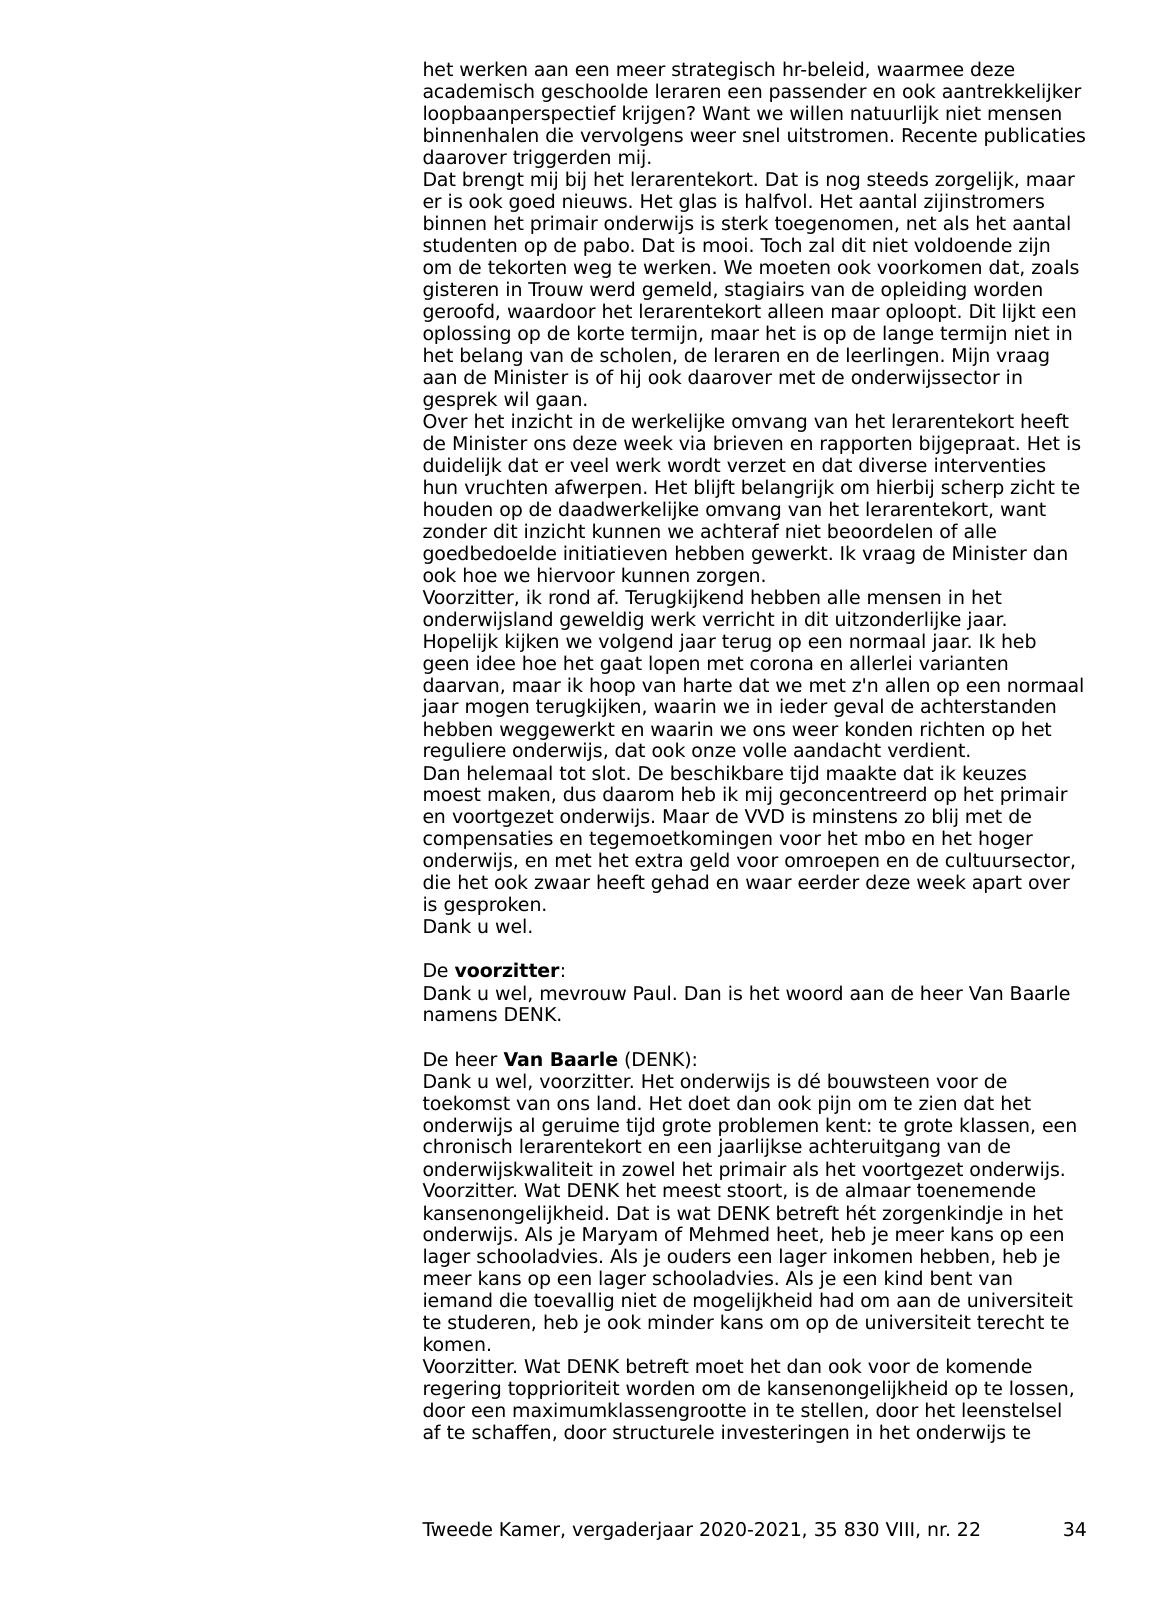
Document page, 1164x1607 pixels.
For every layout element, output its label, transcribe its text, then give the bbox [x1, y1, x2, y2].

text Dat brengt mij bij het lerarentekort. Dat is nog steeds zorgelijk, maar er is ook goed nieuws. Het glas is halfvol. Het aantal zijinstromers binnen het primair onderwijs is sterk toegenomen, net als het aantal studenten op de pabo. Dat is mooi. Toch zal dit niet voldoende zijn om de tekorten weg te werken. We moeten ook voorkomen dat, zoals gisteren in Trouw werd gemeld, stagiairs van de opleiding worden geroofd, waardoor het lerarentekort alleen maar oploopt. Dit lijkt een oplossing op de korte termijn, maar het is op de lange termijn niet in het belang van de scholen, de leraren en de leerlingen. Mijn vraag aan de Minister is of hij ook daarover met de onderwijssector in gesprek wil gaan. [422, 169, 1087, 411]
text Voorzitter. Wat DENK het meest stoort, is de almaar toenemende kansenongelijkheid. Dat is wat DENK betreft hét zorgenkindje in het onderwijs. Als je Maryam of Mehmed heet, heb je meer kans op een lager schooladvies. Als je ouders een lager inkomen hebben, heb je meer kans op een lager schooladvies. Als je een kind bent van iemand die toevallig niet de mogelijkheid had om aan de universiteit te studeren, heb je ook minder kans om op de universiteit terecht te komen. [422, 1180, 1087, 1356]
text Dank u wel, voorzitter. Het onderwijs is dé bouwsteen voor de toekomst van ons land. Het doet dan ook pijn om te zien dat het onderwijs al geruime tijd grote problemen kent: te grote klassen, een chronisch lerarentekort en een jaarlijkse achteruitgang van de onderwijskwaliteit in zowel het primair als het voortgezet onderwijs. [422, 1071, 1087, 1180]
text De voorzitter: [422, 960, 1087, 982]
text Dank u wel, mevrouw Paul. Dan is het woord aan de heer Van Baarle namens DENK. [422, 982, 1087, 1026]
text het werken aan een meer strategisch hr-beleid, waarmee deze academisch geschoolde leraren een passender en ook aantrekkelijker loopbaanperspectief krijgen? Want we willen natuurlijk niet mensen binnenhalen die vervolgens weer snel uitstromen. Recente publicaties daarover triggerden mij. [422, 59, 1087, 169]
text Over het inzicht in de werkelijke omvang van het lerarentekort heeft de Minister ons deze week via brieven en rapporten bijgepraat. Het is duidelijk dat er veel werk wordt verzet en dat diverse interventies hun vruchten afwerpen. Het blijft belangrijk om hierbij scherp zicht te houden op de daadwerkelijke omvang van het lerarentekort, want zonder dit inzicht kunnen we achteraf niet beoordelen of alle goedbedoelde initiatieven hebben gewerkt. Ik vraag de Minister dan ook hoe we hiervoor kunnen zorgen. [422, 411, 1087, 587]
text Dank u wel. [422, 916, 1087, 938]
text Voorzitter. Wat DENK betreft moet het dan ook voor de komende regering topprioriteit worden om de kansenongelijkheid op te lossen, door een maximumklassengrootte in te stellen, door het leenstelsel af te schaffen, door structurele investeringen in het onderwijs te [422, 1356, 1087, 1444]
text Dan helemaal tot slot. De beschikbare tijd maakte dat ik keuzes moest maken, dus daarom heb ik mij geconcentreerd op het primair en voortgezet onderwijs. Maar de VVD is minstens zo blij met de compensaties en tegemoetkomingen voor het mbo en het hoger onderwijs, en met het extra geld voor omroepen en de cultuursector, die het ook zwaar heeft gehad en waar eerder deze week apart over is gesproken. [422, 762, 1087, 916]
text De heer Van Baarle (DENK): [422, 1048, 1087, 1071]
text Voorzitter, ik rond af. Terugkijkend hebben alle mensen in het onderwijsland geweldig werk verricht in dit uitzonderlijke jaar. Hopelijk kijken we volgend jaar terug op een normaal jaar. Ik heb geen idee hoe het gaat lopen met corona en allerlei varianten daarvan, maar ik hoop van harte dat we met z'n allen op een normaal jaar mogen terugkijken, waarin we in ieder geval de achterstanden hebben weggewerkt en waarin we ons weer konden richten op het reguliere onderwijs, dat ook onze volle aandacht verdient. [422, 587, 1087, 762]
